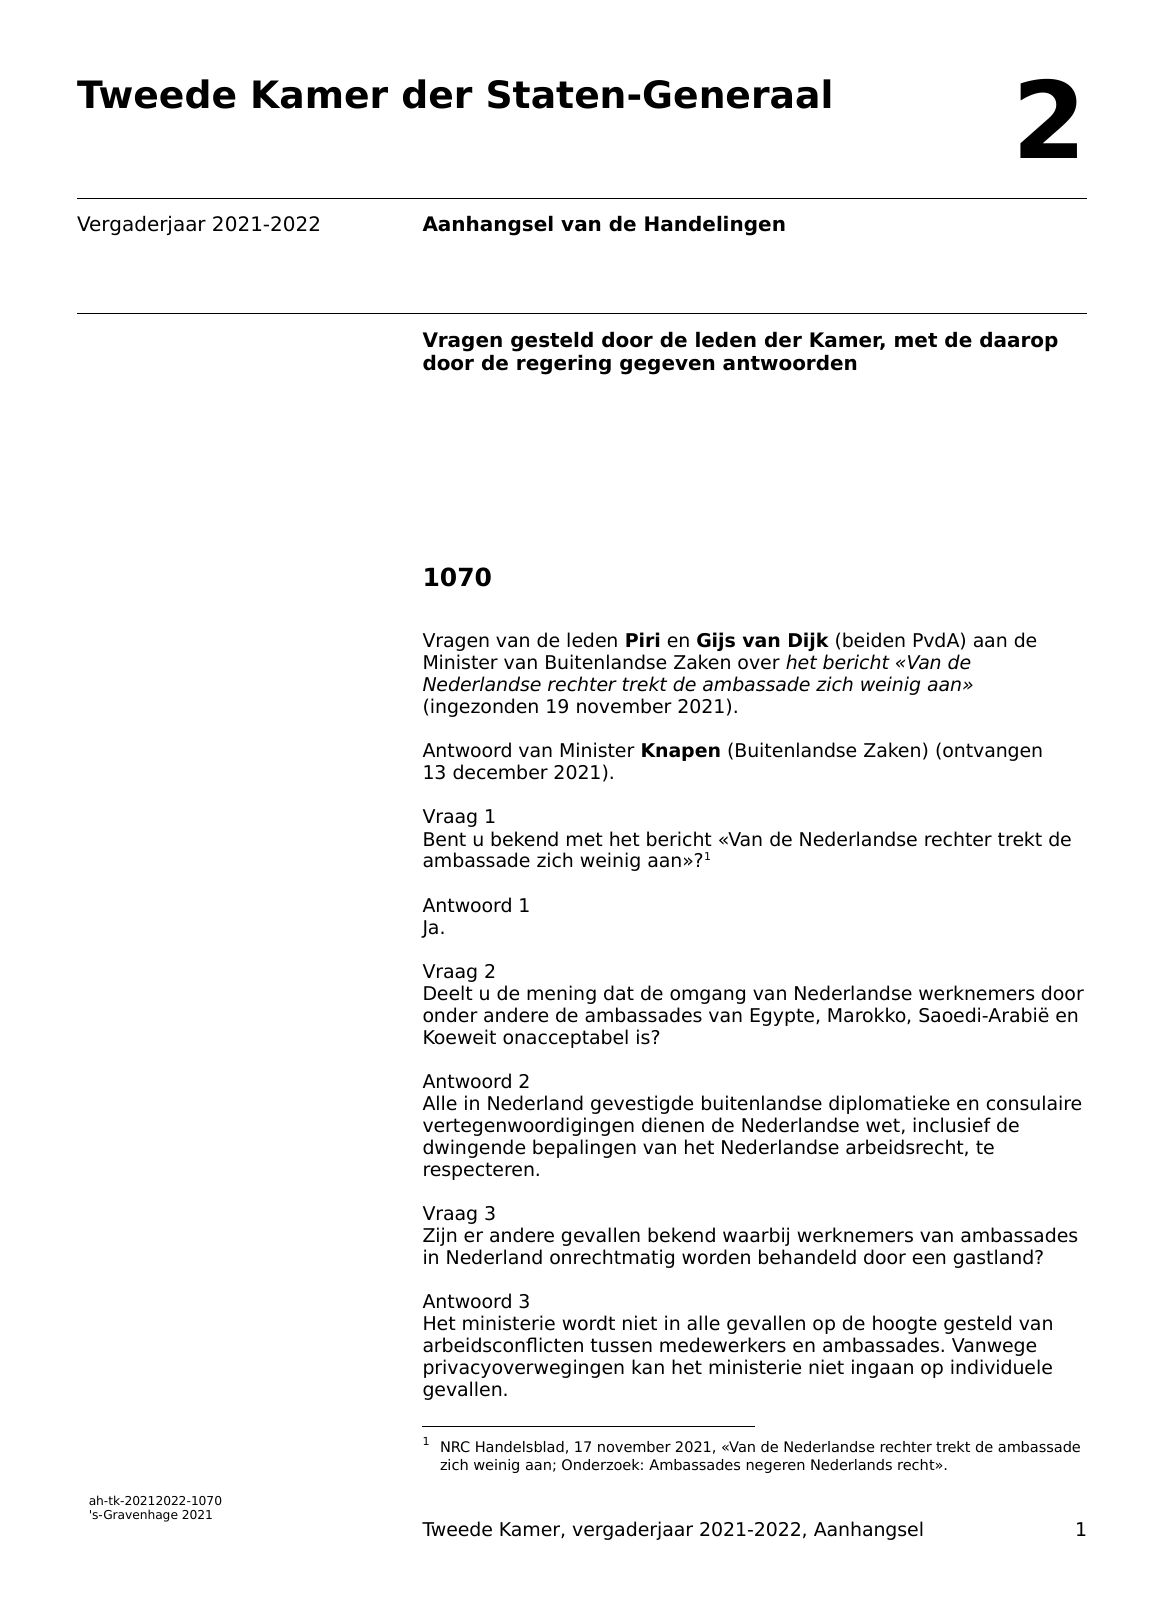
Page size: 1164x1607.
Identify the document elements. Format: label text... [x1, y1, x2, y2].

text Ja. [422, 917, 1087, 938]
table_header Tweede Kamer der Staten-Generaal [77, 59, 886, 198]
table_cell Vergaderjaar 2021-2022 [77, 199, 422, 313]
table_cell [77, 314, 422, 375]
text Vraag 1 [422, 806, 1087, 828]
text Antwoord 1 [422, 894, 1087, 917]
text Vragen van de leden Piri en Gijs van Dijk (beiden PvdA) aan de Minister van Buitenlandse Zaken over het bericht «Van de Nederlandse rechter trekt de ambassade zich weinig aan» (ingezonden 19 november 2021). [422, 630, 1087, 718]
text Antwoord 2 [422, 1071, 1087, 1093]
text 1070 [422, 563, 1087, 592]
table_header 2 [886, 59, 1087, 198]
text Antwoord 3 [422, 1291, 1087, 1313]
text Antwoord van Minister Knapen (Buitenlandse Zaken) (ontvangen 13 december 2021). [422, 740, 1087, 784]
text Bent u bekend met het bericht «Van de Nederlandse rechter trekt de ambassade zich weinig aan»? [422, 828, 1087, 872]
text Deelt u de mening dat de omgang van Nederlandse werknemers door onder andere de ambassades van Egypte, Marokko, Saoedi-Arabië en Koeweit onacceptabel is? [422, 983, 1087, 1049]
text Alle in Nederland gevestigde buitenlandse diplomatieke en consulaire vertegenwoordigingen dienen de Nederlandse wet, inclusief de dwingende bepalingen van het Nederlandse arbeidsrecht, te respecteren. [422, 1093, 1087, 1181]
table_cell Aanhangsel van de Handelingen [422, 199, 1087, 313]
table_cell Vragen gesteld door de leden der Kamer, met de daarop door de regering gegeven antwoorden [422, 314, 1087, 375]
text 's-Gravenhage 2021 [88, 1508, 323, 1522]
text NRC Handelsblad, 17 november 2021, «Van de Nederlandse rechter trekt de ambassade zich weinig aan; Onderzoek: Ambassades negeren Nederlands recht». [422, 1435, 1087, 1474]
text Het ministerie wordt niet in alle gevallen op de hoogte gesteld van arbeidsconflicten tussen medewerkers en ambassades. Vanwege privacyoverwegingen kan het ministerie niet ingaan op individuele gevallen. [422, 1313, 1087, 1401]
text Zijn er andere gevallen bekend waarbij werknemers van ambassades in Nederland onrechtmatig worden behandeld door een gastland? [422, 1225, 1087, 1269]
text ah-tk-20212022-1070 [88, 1494, 323, 1508]
text Vraag 2 [422, 961, 1087, 983]
text Vraag 3 [422, 1203, 1087, 1225]
